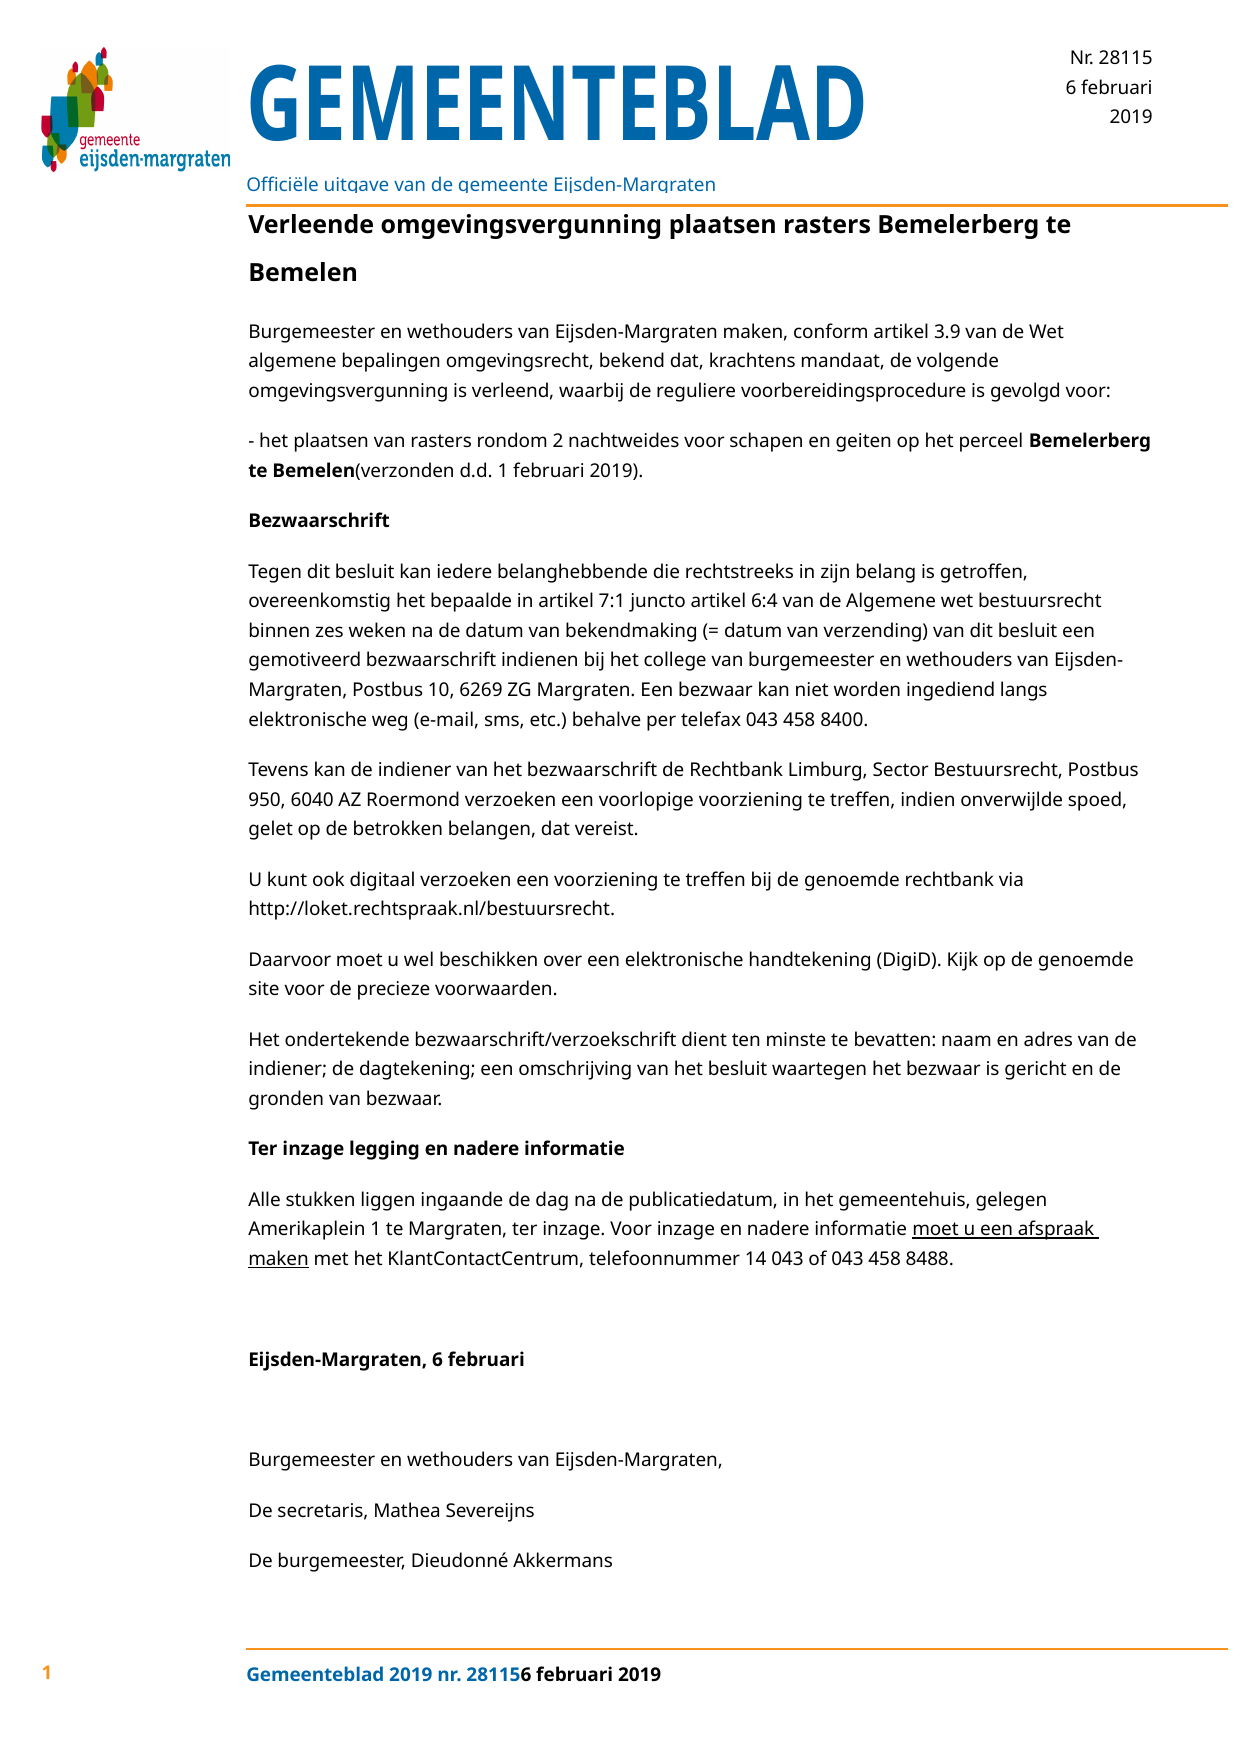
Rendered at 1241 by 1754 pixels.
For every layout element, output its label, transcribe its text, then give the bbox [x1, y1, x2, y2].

text Verleende omgevingsvergunning plaatsen rasters Bemelerberg te Bemelen [248, 207, 1152, 288]
text Eijsden-Margraten, 6 februari [248, 1346, 1152, 1372]
text Bezwaarschrift [248, 507, 1152, 533]
picture [41, 47, 231, 172]
text U kunt ook digitaal verzoeken een voorziening te treffen bij de genoemde rechtbank via http://loket.rechtspraak.nl/bestuursrecht. [248, 866, 1152, 921]
text Burgemeester en wethouders van Eijsden-Margraten maken, conform artikel 3.9 van de Wet algemene bepalingen omgevingsrecht, bekend dat, krachtens mandaat, de volgende omgevingsvergunning is verleend, waarbij de reguliere voorbereidingsprocedure is gevolgd voor: [248, 318, 1152, 403]
text Alle stukken liggen ingaande de dag na de publicatiedatum, in het gemeentehuis, gelegen Amerikaplein 1 te Margraten, ter inzage. Voor inzage en nadere informatie moet u een afspraak maken met het KlantContactCentrum, telefoonnummer 14 043 of 043 458 8488. [248, 1186, 1152, 1271]
text Het ondertekende bezwaarschrift/verzoekschrift dient ten minste te bevatten: naam en adres van de indiener; de dagtekening; een omschrijving van het besluit waartegen het bezwaar is gericht en de gronden van bezwaar. [248, 1026, 1152, 1111]
text De burgemeester, Dieudonné Akkermans [248, 1547, 1152, 1573]
text Tevens kan de indiener van het bezwaarschrift de Rechtbank Limburg, Sector Bestuursrecht, Postbus 950, 6040 AZ Roermond verzoeken een voorlopige voorziening te treffen, indien onverwijlde spoed, gelet op de betrokken belangen, dat vereist. [248, 756, 1152, 841]
text Tegen dit besluit kan iedere belanghebbende die rechtstreeks in zijn belang is getroffen, overeenkomstig het bepaalde in artikel 7:1 juncto artikel 6:4 van de Algemene wet bestuursrecht binnen zes weken na de datum van bekendmaking (= datum van verzending) van dit besluit een gemotiveerd bezwaarschrift indienen bij het college van burgemeester en wethouders van Eijsden-Margraten, Postbus 10, 6269 ZG Margraten. Een bezwaar kan niet worden ingediend langs elektronische weg (e-mail, sms, etc.) behalve per telefax 043 458 8400. [248, 558, 1152, 732]
text Daarvoor moet u wel beschikken over een elektronische handtekening (DigiD). Kijk op de genoemde site voor de precieze voorwaarden. [248, 946, 1152, 1001]
text Ter inzage legging en nadere informatie [248, 1135, 1152, 1161]
text - het plaatsen van rasters rondom 2 nachtweides voor schapen en geiten op het perceel Bemelerberg te Bemelen(verzonden d.d. 1 februari 2019). [248, 427, 1152, 483]
text Burgemeester en wethouders van Eijsden-Margraten, [248, 1447, 1152, 1472]
text De secretaris, Mathea Severeijns [248, 1497, 1152, 1523]
